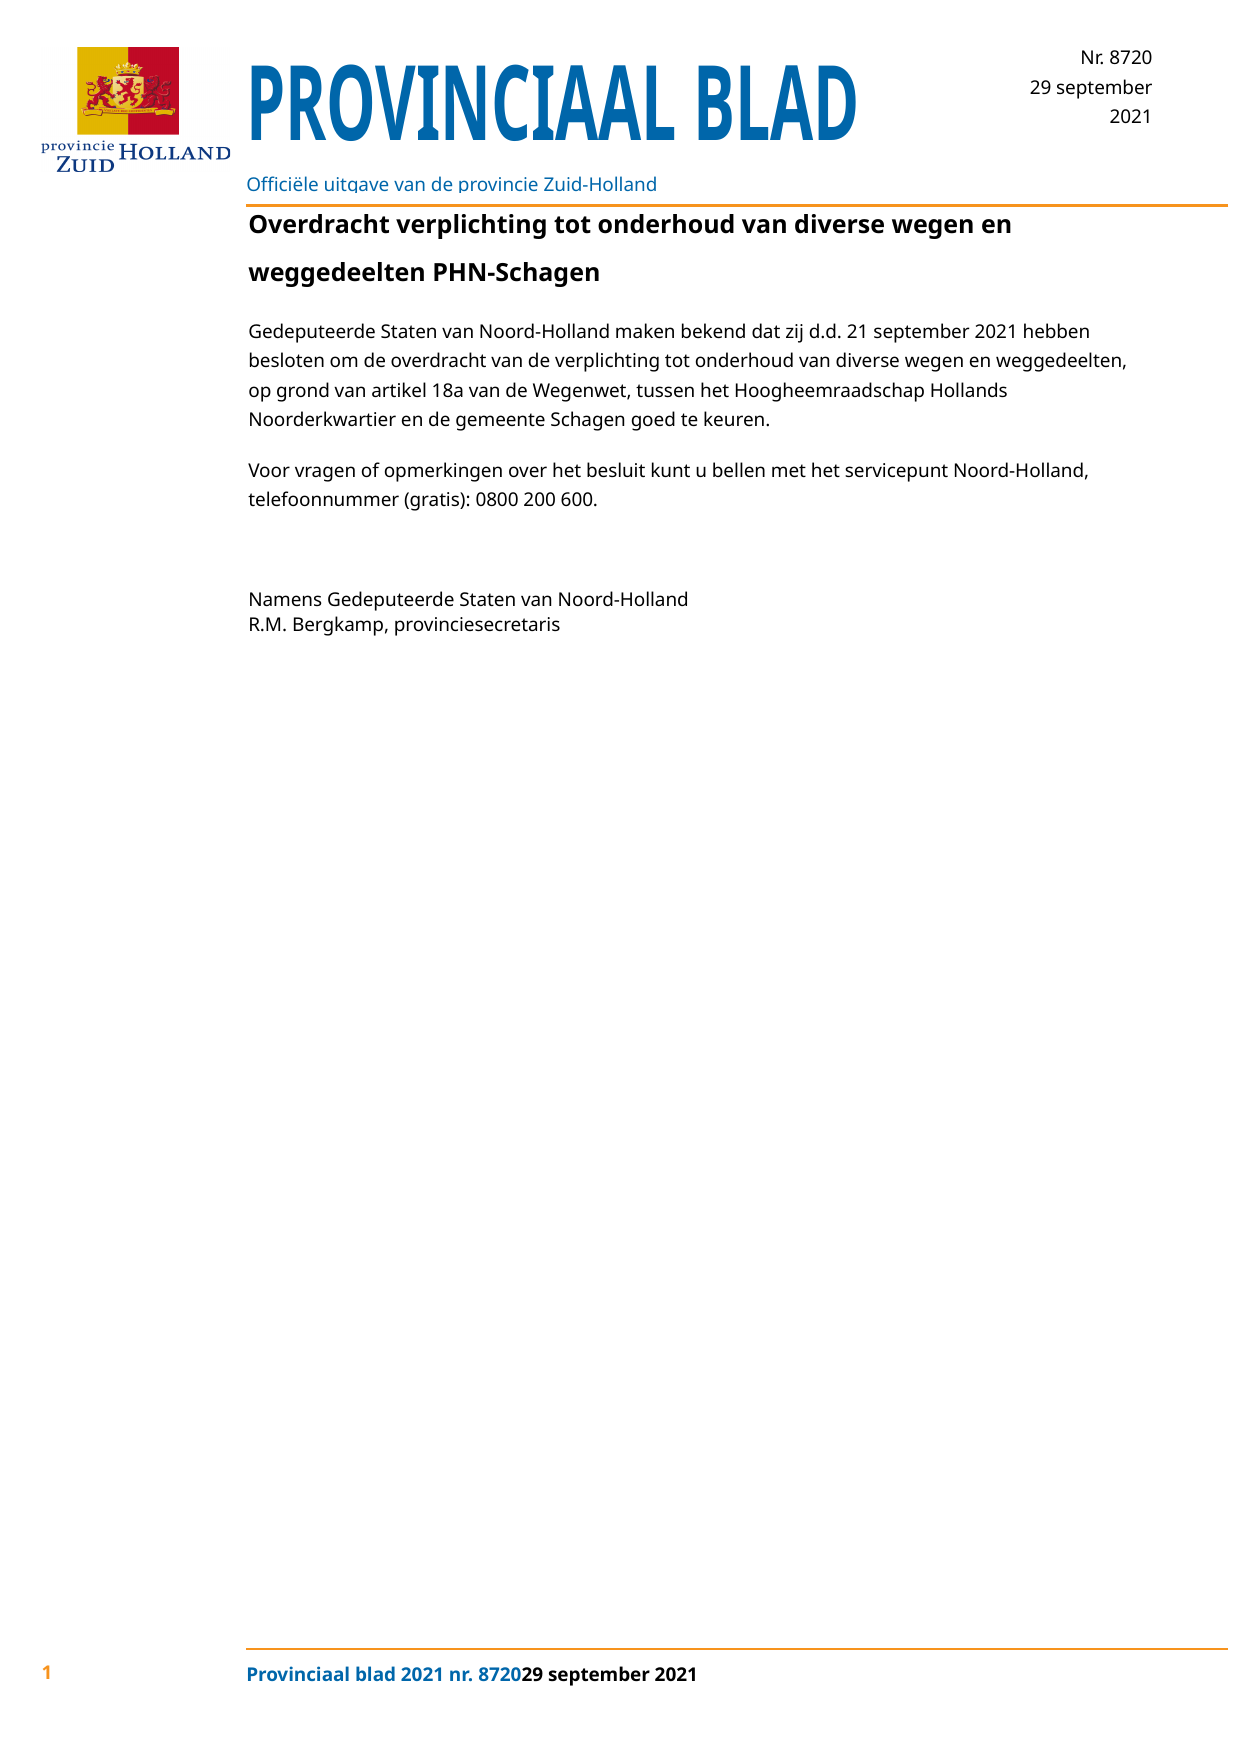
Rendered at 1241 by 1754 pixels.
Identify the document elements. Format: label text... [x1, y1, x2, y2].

text Gedeputeerde Staten van Noord-Holland maken bekend dat zij d.d. 21 september 2021 hebben besloten om de overdracht van de verplichting tot onderhoud van diverse wegen en weggedeelten, op grond van artikel 18a van de Wegenwet, tussen het Hoogheemraadschap Hollands Noorderkwartier en de gemeente Schagen goed te keuren. [248, 318, 1152, 432]
text Voor vragen of opmerkingen over het besluit kunt u bellen met het servicepunt Noord-Holland, telefoonnummer (gratis): 0800 200 600. [248, 457, 1152, 512]
text R.M. Bergkamp, provinciesecretaris [248, 612, 1152, 637]
picture [41, 47, 231, 172]
text Overdracht verplichting tot onderhoud van diverse wegen en weggedeelten PHN-Schagen [248, 207, 1152, 288]
text Namens Gedeputeerde Staten van Noord-Holland [248, 586, 1152, 612]
